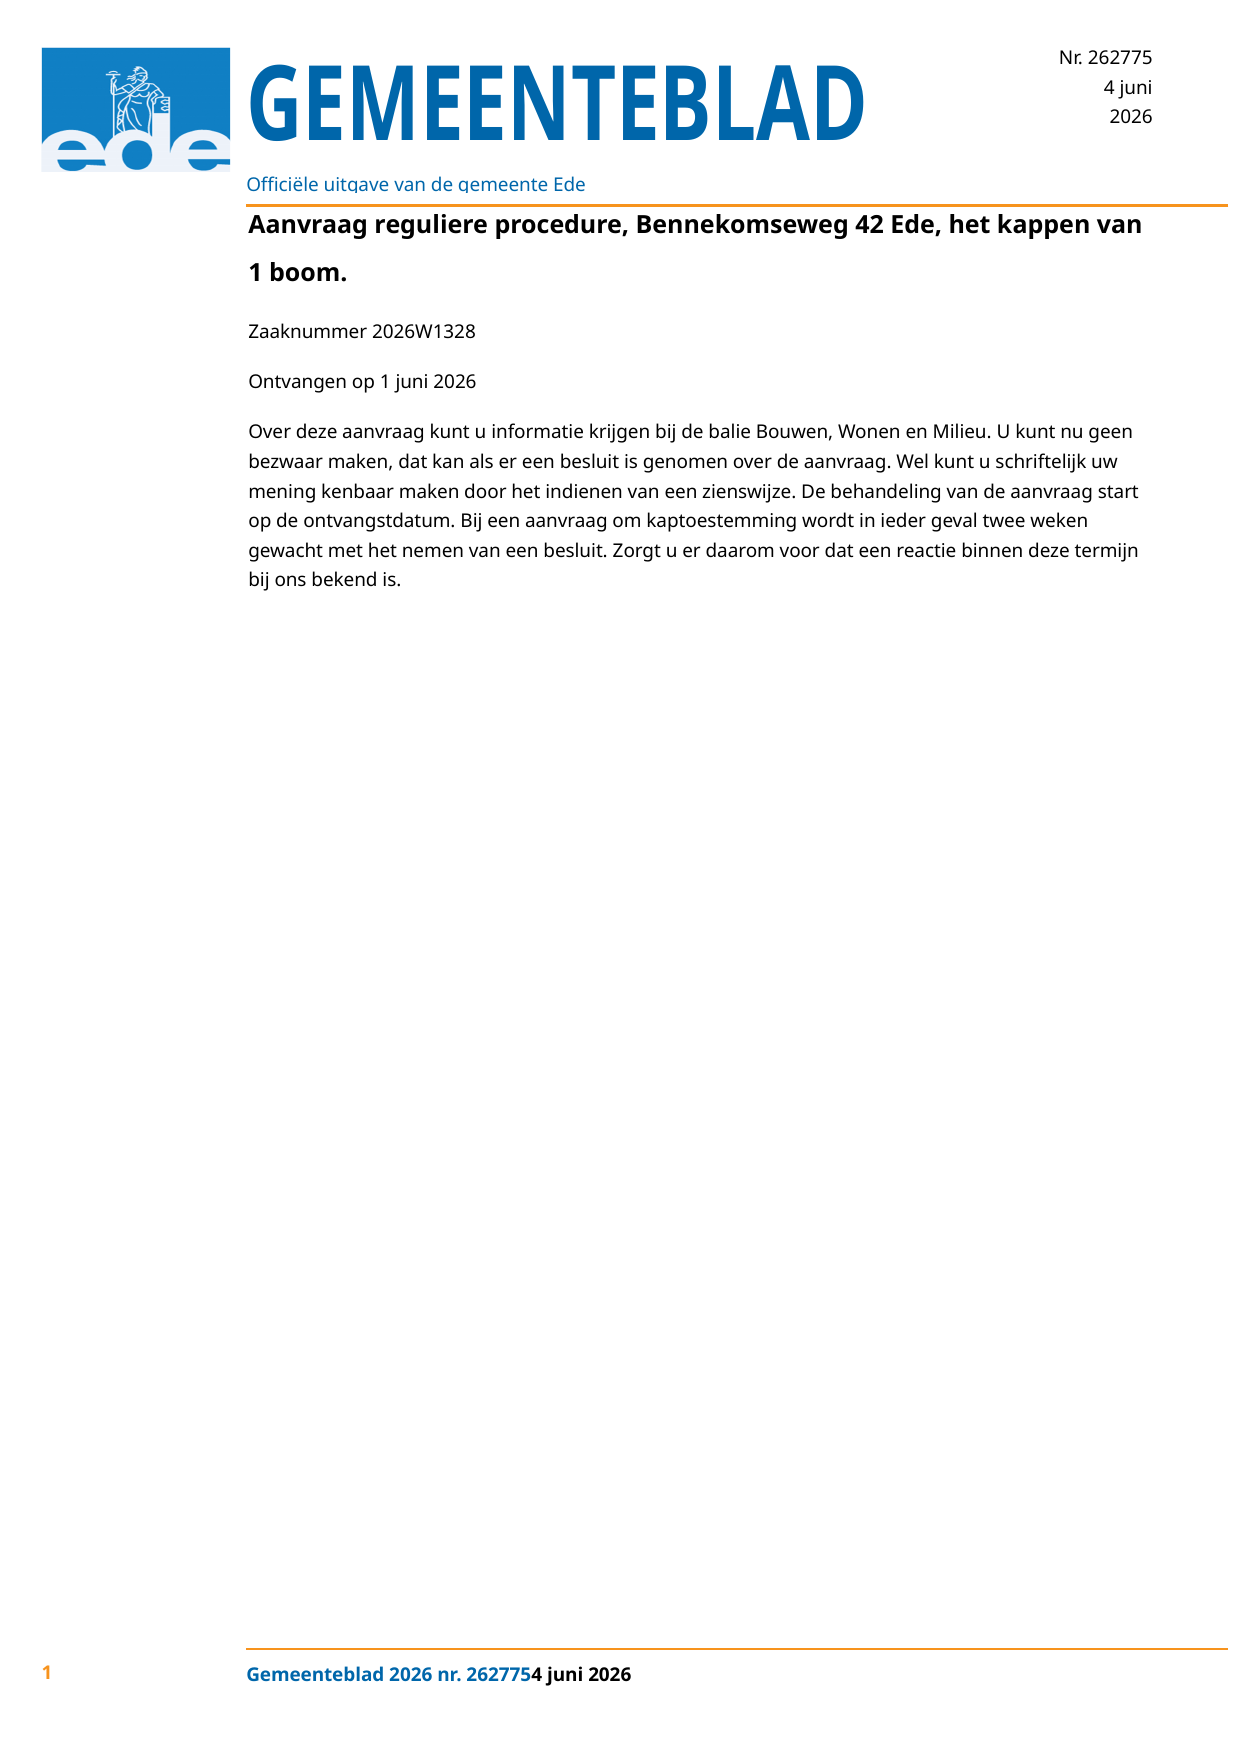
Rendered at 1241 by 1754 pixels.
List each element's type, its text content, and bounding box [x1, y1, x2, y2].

text Ontvangen op 1 juni 2026 [248, 368, 1152, 394]
text Over deze aanvraag kunt u informatie krijgen bij de balie Bouwen, Wonen en Milieu. U kunt nu geen bezwaar maken, dat kan als er een besluit is genomen over de aanvraag. Wel kunt u schriftelijk uw mening kenbaar maken door het indienen van een zienswijze. De behandeling van de aanvraag start op de ontvangstdatum. Bij een aanvraag om kaptoestemming wordt in ieder geval twee weken gewacht met het nemen van een besluit. Zorgt u er daarom voor dat een reactie binnen deze termijn bij ons bekend is. [248, 419, 1152, 592]
picture [41, 47, 231, 172]
text Aanvraag reguliere procedure, Bennekomseweg 42 Ede, het kappen van 1 boom. [248, 207, 1152, 288]
text Zaaknummer 2026W1328 [248, 318, 1152, 344]
